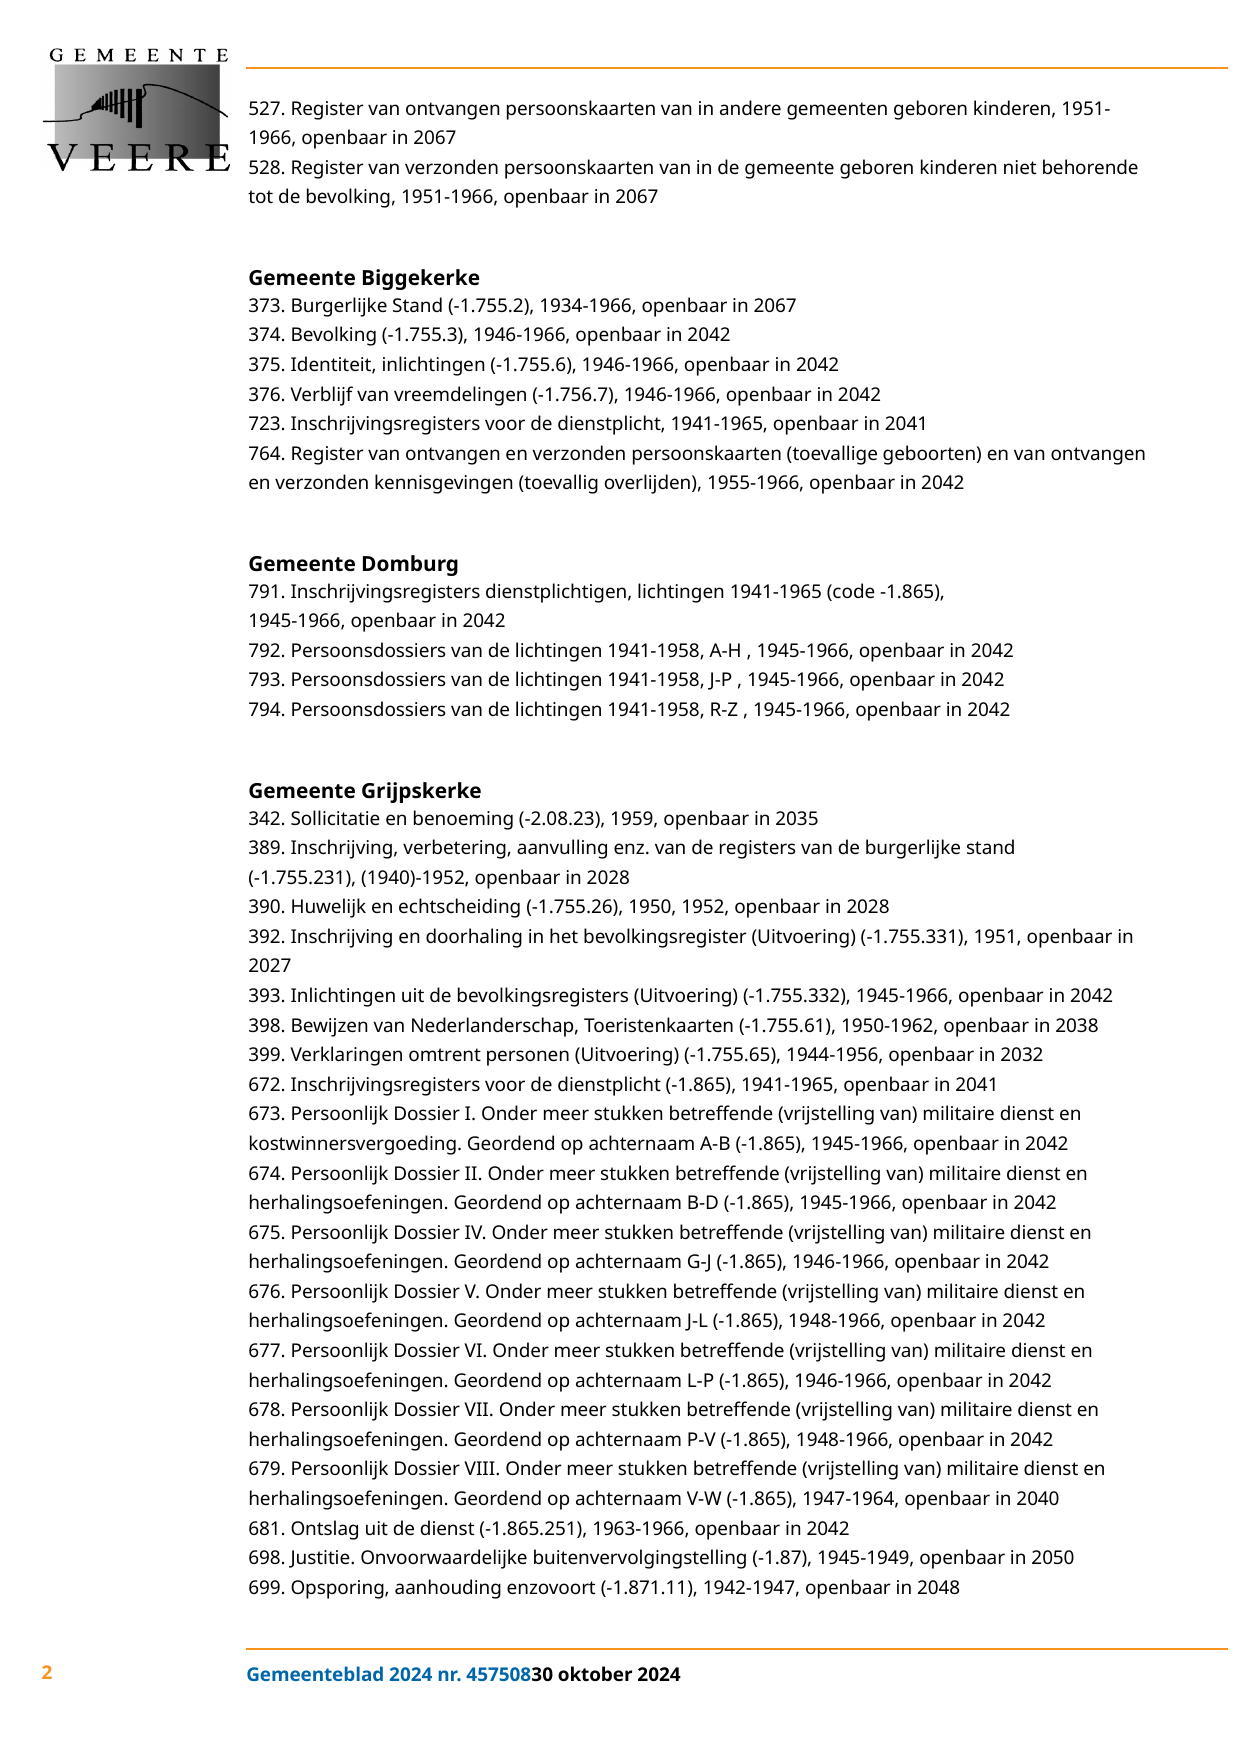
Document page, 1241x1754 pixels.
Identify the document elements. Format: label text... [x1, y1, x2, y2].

text 698. Justitie. Onvoorwaardelijke buitenvervolgingstelling (-1.87), 1945-1949, openbaar in 2050 [248, 1544, 1152, 1570]
text 373. Burgerlijke Stand (-1.755.2), 1934-1966, openbaar in 2067 [248, 292, 1152, 318]
text 527. Register van ontvangen persoonskaarten van in andere gemeenten geboren kinderen, 1951-1966, openbaar in 2067 [248, 95, 1152, 150]
text 764. Register van ontvangen en verzonden persoonskaarten (toevallige geboorten) en van ontvangen en verzonden kennisgevingen (toevallig overlijden), 1955-1966, openbaar in 2042 [248, 440, 1152, 495]
text 792. Persoonsdossiers van de lichtingen 1941-1958, A-H , 1945-1966, openbaar in 2042 [248, 637, 1152, 663]
text 723. Inschrijvingsregisters voor de dienstplicht, 1941-1965, openbaar in 2041 [248, 410, 1152, 436]
text 674. Persoonlijk Dossier II. Onder meer stukken betreffende (vrijstelling van) militaire dienst en herhalingsoefeningen. Geordend op achternaam B-D (-1.865), 1945-1966, openbaar in 2042 [248, 1160, 1152, 1215]
text 389. Inschrijving, verbetering, aanvulling enz. van de registers van de burgerlijke stand [248, 834, 1152, 860]
text 375. Identiteit, inlichtingen (-1.755.6), 1946-1966, openbaar in 2042 [248, 351, 1152, 377]
text Gemeente Grijpskerke [248, 776, 1152, 805]
text 390. Huwelijk en echtscheiding (-1.755.26), 1950, 1952, openbaar in 2028 [248, 893, 1152, 919]
text 676. Persoonlijk Dossier V. Onder meer stukken betreffende (vrijstelling van) militaire dienst en herhalingsoefeningen. Geordend op achternaam J-L (-1.865), 1948-1966, openbaar in 2042 [248, 1278, 1152, 1333]
text 393. Inlichtingen uit de bevolkingsregisters (Uitvoering) (-1.755.332), 1945-1966, openbaar in 2042 [248, 982, 1152, 1008]
text Gemeente Biggekerke [248, 263, 1152, 292]
text 399. Verklaringen omtrent personen (Uitvoering) (-1.755.65), 1944-1956, openbaar in 2032 [248, 1041, 1152, 1067]
text 342. Sollicitatie en benoeming (-2.08.23), 1959, openbaar in 2035 [248, 805, 1152, 830]
text 672. Inschrijvingsregisters voor de dienstplicht (-1.865), 1941-1965, openbaar in 2041 [248, 1071, 1152, 1097]
text 681. Ontslag uit de dienst (-1.865.251), 1963-1966, openbaar in 2042 [248, 1515, 1152, 1540]
text 1945-1966, openbaar in 2042 [248, 607, 1152, 633]
text 392. Inschrijving en doorhaling in het bevolkingsregister (Uitvoering) (-1.755.331), 1951, openbaar in 2027 [248, 923, 1152, 978]
text 675. Persoonlijk Dossier IV. Onder meer stukken betreffende (vrijstelling van) militaire dienst en herhalingsoefeningen. Geordend op achternaam G-J (-1.865), 1946-1966, openbaar in 2042 [248, 1219, 1152, 1274]
text 673. Persoonlijk Dossier I. Onder meer stukken betreffende (vrijstelling van) militaire dienst en kostwinnersvergoeding. Geordend op achternaam A-B (-1.865), 1945-1966, openbaar in 2042 [248, 1101, 1152, 1156]
text 398. Bewijzen van Nederlanderschap, Toeristenkaarten (-1.755.61), 1950-1962, openbaar in 2038 [248, 1012, 1152, 1037]
picture [41, 47, 231, 172]
text (-1.755.231), (1940)-1952, openbaar in 2028 [248, 864, 1152, 889]
text 677. Persoonlijk Dossier VI. Onder meer stukken betreffende (vrijstelling van) militaire dienst en herhalingsoefeningen. Geordend op achternaam L-P (-1.865), 1946-1966, openbaar in 2042 [248, 1337, 1152, 1392]
text 678. Persoonlijk Dossier VII. Onder meer stukken betreffende (vrijstelling van) militaire dienst en herhalingsoefeningen. Geordend op achternaam P-V (-1.865), 1948-1966, openbaar in 2042 [248, 1396, 1152, 1452]
text 374. Bevolking (-1.755.3), 1946-1966, openbaar in 2042 [248, 322, 1152, 347]
text 679. Persoonlijk Dossier VIII. Onder meer stukken betreffende (vrijstelling van) militaire dienst en herhalingsoefeningen. Geordend op achternaam V-W (-1.865), 1947-1964, openbaar in 2040 [248, 1456, 1152, 1511]
text 793. Persoonsdossiers van de lichtingen 1941-1958, J-P , 1945-1966, openbaar in 2042 [248, 667, 1152, 692]
text Gemeente Domburg [248, 549, 1152, 578]
text 528. Register van verzonden persoonskaarten van in de gemeente geboren kinderen niet behorende tot de bevolking, 1951-1966, openbaar in 2067 [248, 154, 1152, 209]
text 376. Verblijf van vreemdelingen (-1.756.7), 1946-1966, openbaar in 2042 [248, 381, 1152, 406]
text 794. Persoonsdossiers van de lichtingen 1941-1958, R-Z , 1945-1966, openbaar in 2042 [248, 696, 1152, 722]
text 699. Opsporing, aanhouding enzovoort (-1.871.11), 1942-1947, openbaar in 2048 [248, 1574, 1152, 1599]
text 791. Inschrijvingsregisters dienstplichtigen, lichtingen 1941-1965 (code -1.865), [248, 578, 1152, 604]
